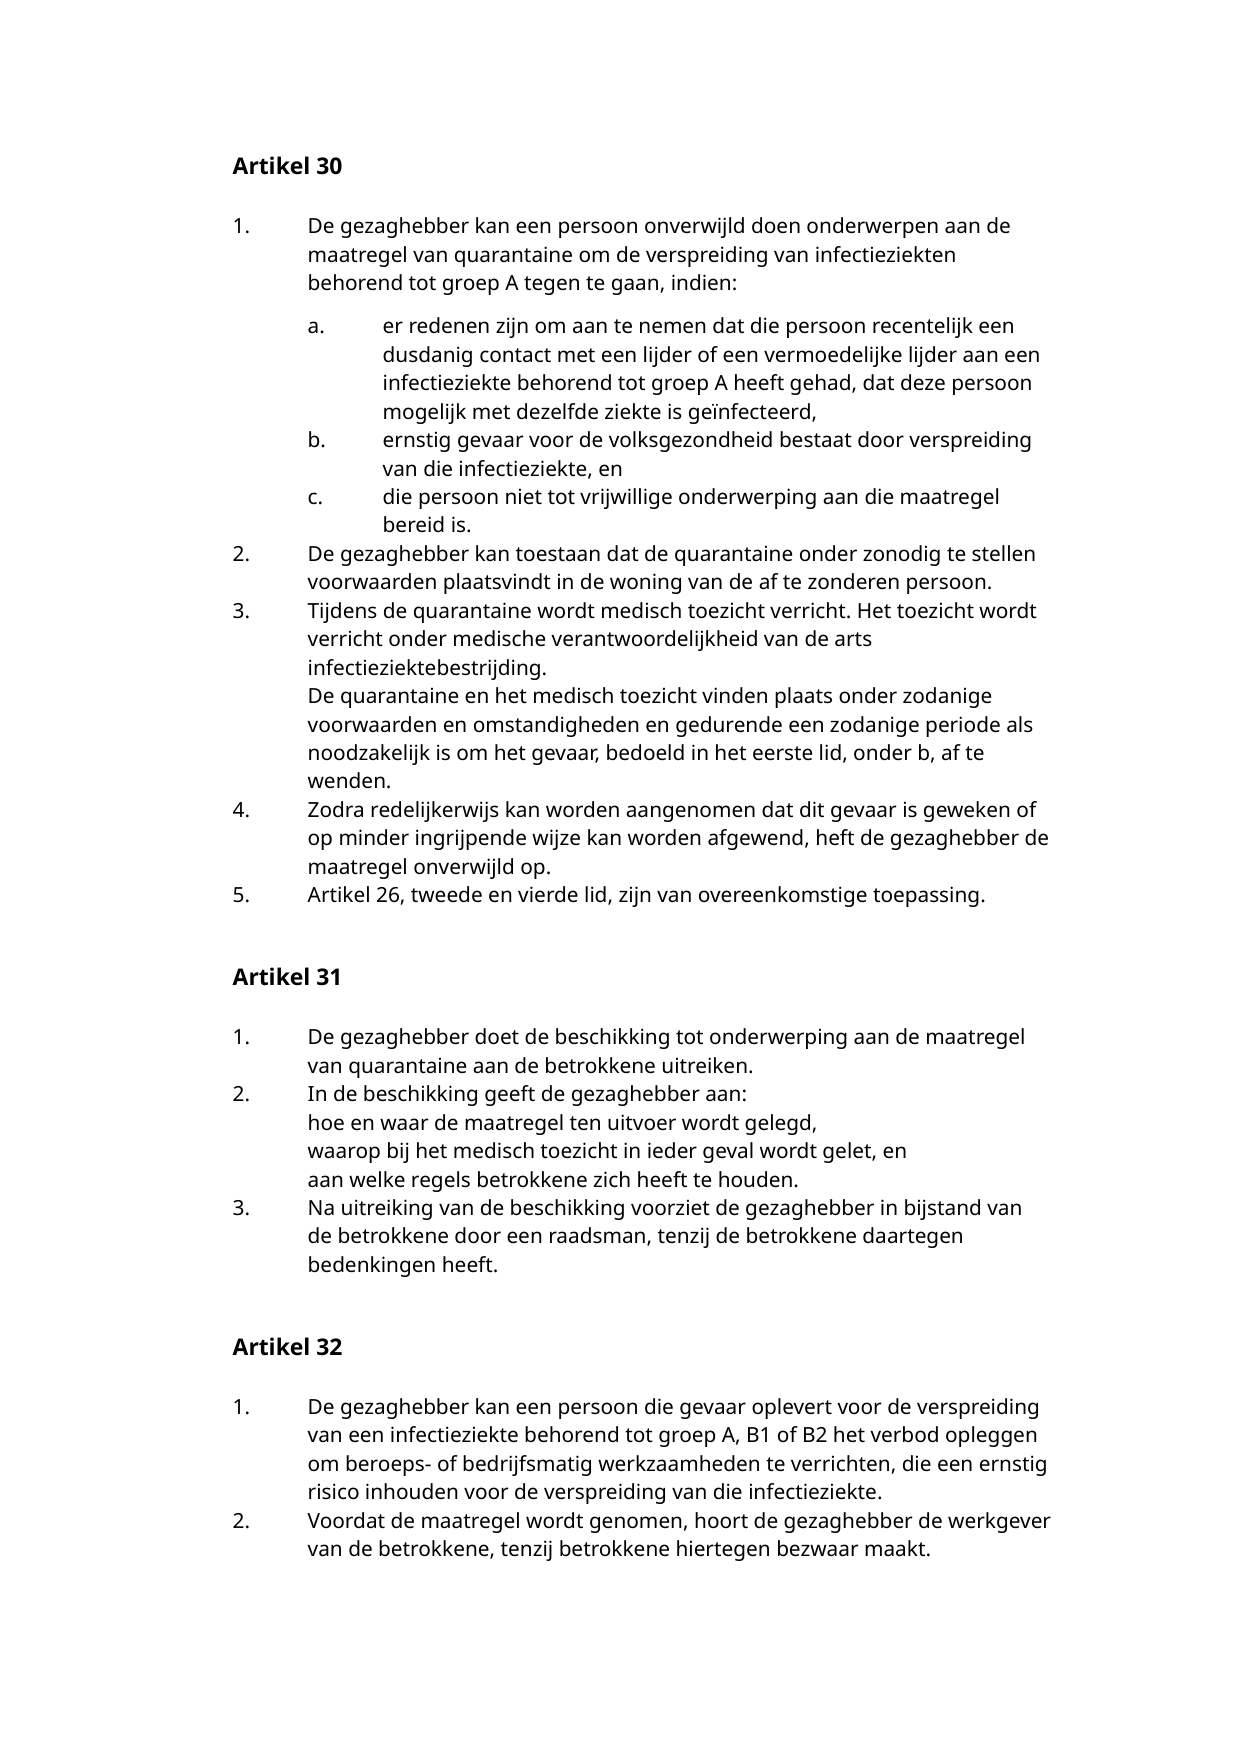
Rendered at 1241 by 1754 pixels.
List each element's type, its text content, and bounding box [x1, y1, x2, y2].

list aan welke regels betrokkene zich heeft te houden. [232, 1165, 1053, 1193]
subtitle Artikel 30 [232, 150, 1053, 181]
list er redenen zijn om aan te nemen dat die persoon recentelijk een dusdanig contact met een lijder of een vermoedelijke lijder aan een infectieziekte behorend tot groep A heeft gehad, dat deze persoon mogelijk met dezelfde ziekte is geïnfecteerd, [307, 312, 1053, 425]
list Tijdens de quarantaine wordt medisch toezicht verricht. Het toezicht wordt verricht onder medische verantwoordelijkheid van de arts infectieziektebestrijding. [232, 596, 1053, 681]
list De gezaghebber doet de beschikking tot onderwerping aan de maatregel van quarantaine aan de betrokkene uitreiken. [232, 1022, 1053, 1079]
list waarop bij het medisch toezicht in ieder geval wordt gelet, en [232, 1136, 1053, 1165]
list Voordat de maatregel wordt genomen, hoort de gezaghebber de werkgever van de betrokkene, tenzij betrokkene hiertegen bezwaar maakt. [232, 1506, 1053, 1563]
list De gezaghebber kan een persoon onverwijld doen onderwerpen aan de maatregel van quarantaine om de verspreiding van infectieziekten behorend tot groep A tegen te gaan, indien: [232, 211, 1053, 297]
list Na uitreiking van de beschikking voorziet de gezaghebber in bijstand van de betrokkene door een raadsman, tenzij de betrokkene daartegen bedenkingen heeft. [232, 1193, 1053, 1278]
list In de beschikking geeft de gezaghebber aan: [232, 1079, 1053, 1108]
subtitle Artikel 32 [232, 1331, 1053, 1362]
list De gezaghebber kan toestaan dat de quarantaine onder zonodig te stellen voorwaarden plaatsvindt in de woning van de af te zonderen persoon. [232, 539, 1053, 596]
list hoe en waar de maatregel ten uitvoer wordt gelegd, [232, 1108, 1053, 1136]
subtitle Artikel 31 [232, 961, 1053, 992]
list De quarantaine en het medisch toezicht vinden plaats onder zodanige voorwaarden en omstandigheden en gedurende een zodanige periode als noodzakelijk is om het gevaar, bedoeld in het eerste lid, onder b, af te wenden. [232, 681, 1053, 795]
list die persoon niet tot vrijwillige onderwerping aan die maatregel bereid is. [307, 482, 1053, 539]
list ernstig gevaar voor de volksgezondheid bestaat door verspreiding van die infectieziekte, en [307, 425, 1053, 482]
list De gezaghebber kan een persoon die gevaar oplevert voor de verspreiding van een infectieziekte behorend tot groep A, B1 of B2 het verbod opleggen om beroeps- of bedrijfsmatig werkzaamheden te verrichten, die een ernstig risico inhouden voor de verspreiding van die infectieziekte. [232, 1392, 1053, 1506]
list Artikel 26, tweede en vierde lid, zijn van overeenkomstige toepassing. [232, 880, 1053, 909]
list Zodra redelijkerwijs kan worden aangenomen dat dit gevaar is geweken of op minder ingrijpende wijze kan worden afgewend, heft de gezaghebber de maatregel onverwijld op. [232, 795, 1053, 880]
